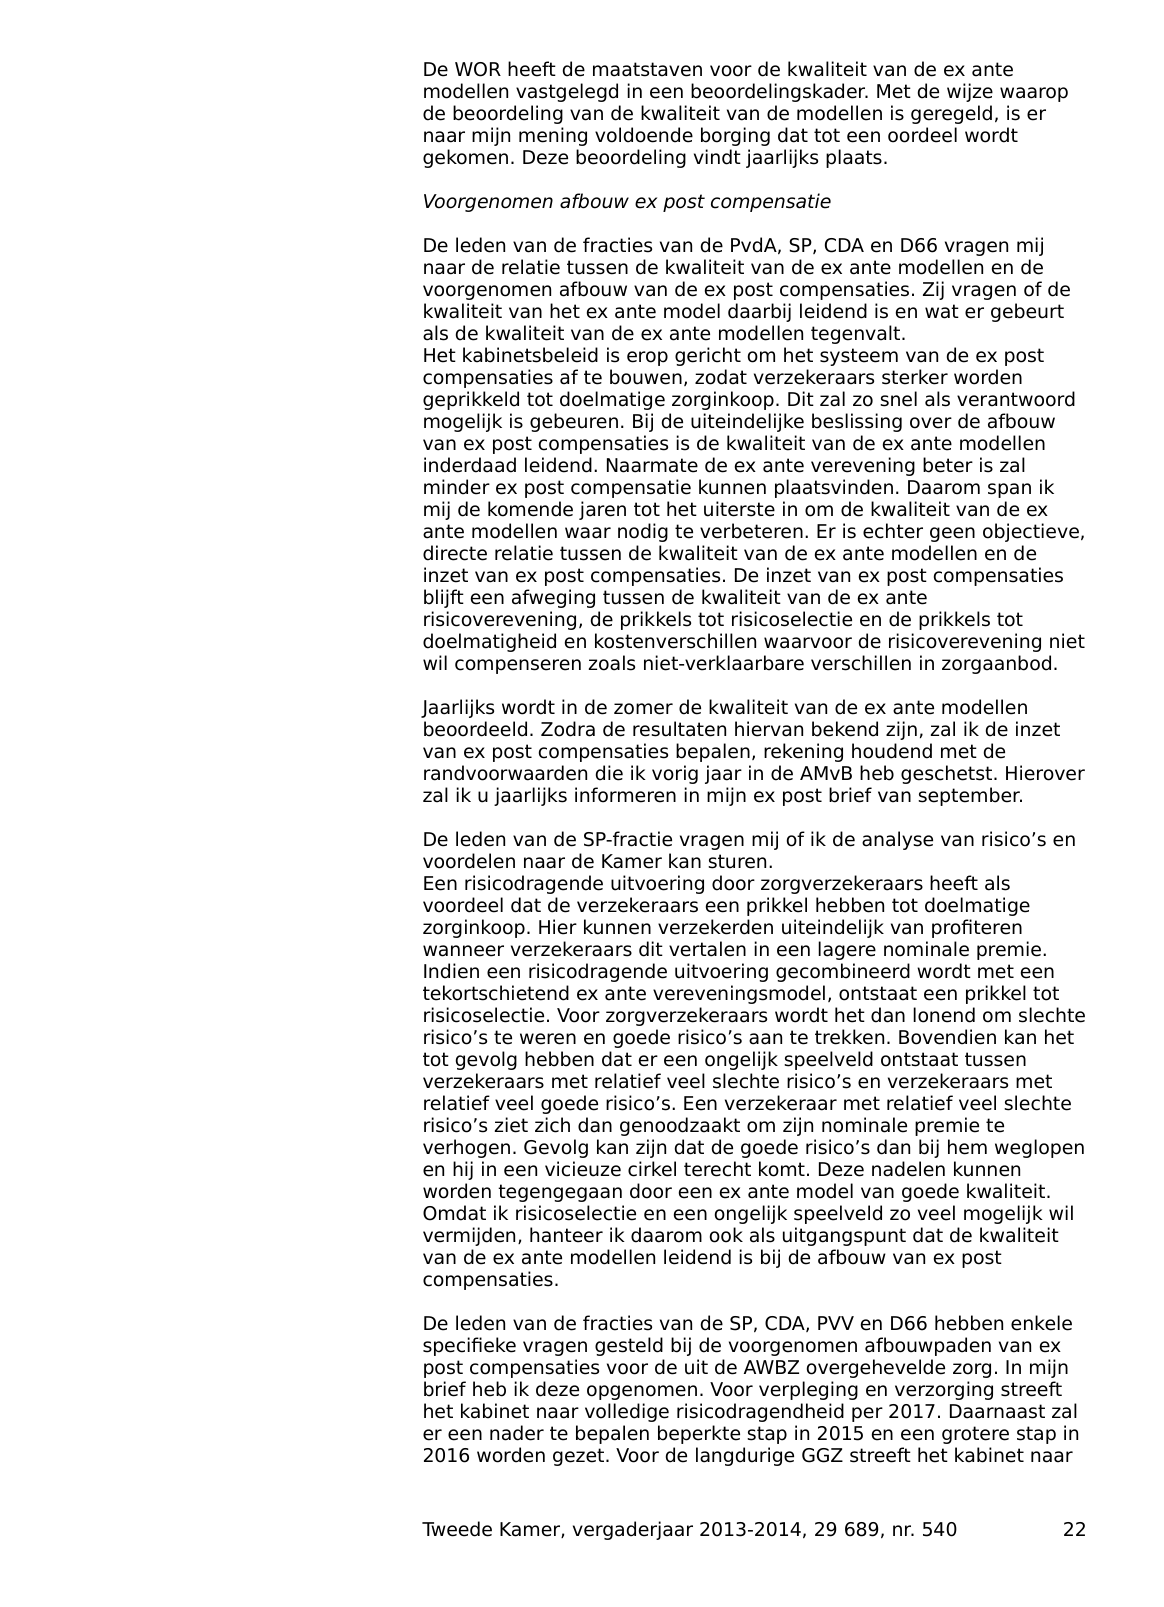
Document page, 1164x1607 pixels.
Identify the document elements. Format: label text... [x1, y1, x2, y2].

text De leden van de SP-fractie vragen mij of ik de analyse van risico’s en voordelen naar de Kamer kan sturen. [422, 829, 1087, 873]
text Jaarlijks wordt in de zomer de kwaliteit van de ex ante modellen beoordeeld. Zodra de resultaten hiervan bekend zijn, zal ik de inzet van ex post compensaties bepalen, rekening houdend met de randvoorwaarden die ik vorig jaar in de AMvB heb geschetst. Hierover zal ik u jaarlijks informeren in mijn ex post brief van september. [422, 697, 1087, 807]
text Het kabinetsbeleid is erop gericht om het systeem van de ex post compensaties af te bouwen, zodat verzekeraars sterker worden geprikkeld tot doelmatige zorginkoop. Dit zal zo snel als verantwoord mogelijk is gebeuren. Bij de uiteindelijke beslissing over de afbouw van ex post compensaties is de kwaliteit van de ex ante modellen inderdaad leidend. Naarmate de ex ante verevening beter is zal minder ex post compensatie kunnen plaatsvinden. Daarom span ik mij de komende jaren tot het uiterste in om de kwaliteit van de ex ante modellen waar nodig te verbeteren. Er is echter geen objectieve, directe relatie tussen de kwaliteit van de ex ante modellen en de inzet van ex post compensaties. De inzet van ex post compensaties blijft een afweging tussen de kwaliteit van de ex ante risicoverevening, de prikkels tot risicoselectie en de prikkels tot doelmatigheid en kostenverschillen waarvoor de risicoverevening niet wil compenseren zoals niet-verklaarbare verschillen in zorgaanbod. [422, 345, 1087, 675]
text De leden van de fracties van de SP, CDA, PVV en D66 hebben enkele specifieke vragen gesteld bij de voorgenomen afbouwpaden van ex post compensaties voor de uit de AWBZ overgehevelde zorg. In mijn brief heb ik deze opgenomen. Voor verpleging en verzorging streeft het kabinet naar volledige risicodragendheid per 2017. Daarnaast zal er een nader te bepalen beperkte stap in 2015 en een grotere stap in 2016 worden gezet. Voor de langdurige GGZ streeft het kabinet naar [422, 1313, 1087, 1467]
subtitle Voorgenomen afbouw ex post compensatie [422, 191, 1087, 213]
text De leden van de fracties van de PvdA, SP, CDA en D66 vragen mij naar de relatie tussen de kwaliteit van de ex ante modellen en de voorgenomen afbouw van de ex post compensaties. Zij vragen of de kwaliteit van het ex ante model daarbij leidend is en wat er gebeurt als de kwaliteit van de ex ante modellen tegenvalt. [422, 235, 1087, 345]
text De WOR heeft de maatstaven voor de kwaliteit van de ex ante modellen vastgelegd in een beoordelingskader. Met de wijze waarop de beoordeling van de kwaliteit van de modellen is geregeld, is er naar mijn mening voldoende borging dat tot een oordeel wordt gekomen. Deze beoordeling vindt jaarlijks plaats. [422, 59, 1087, 169]
text Een risicodragende uitvoering door zorgverzekeraars heeft als voordeel dat de verzekeraars een prikkel hebben tot doelmatige zorginkoop. Hier kunnen verzekerden uiteindelijk van profiteren wanneer verzekeraars dit vertalen in een lagere nominale premie. Indien een risicodragende uitvoering gecombineerd wordt met een tekortschietend ex ante vereveningsmodel, ontstaat een prikkel tot risicoselectie. Voor zorgverzekeraars wordt het dan lonend om slechte risico’s te weren en goede risico’s aan te trekken. Bovendien kan het tot gevolg hebben dat er een ongelijk speelveld ontstaat tussen verzekeraars met relatief veel slechte risico’s en verzekeraars met relatief veel goede risico’s. Een verzekeraar met relatief veel slechte risico’s ziet zich dan genoodzaakt om zijn nominale premie te verhogen. Gevolg kan zijn dat de goede risico’s dan bij hem weglopen en hij in een vicieuze cirkel terecht komt. Deze nadelen kunnen worden tegengegaan door een ex ante model van goede kwaliteit. Omdat ik risicoselectie en een ongelijk speelveld zo veel mogelijk wil vermijden, hanteer ik daarom ook als uitgangspunt dat de kwaliteit van de ex ante modellen leidend is bij de afbouw van ex post compensaties. [422, 873, 1087, 1291]
